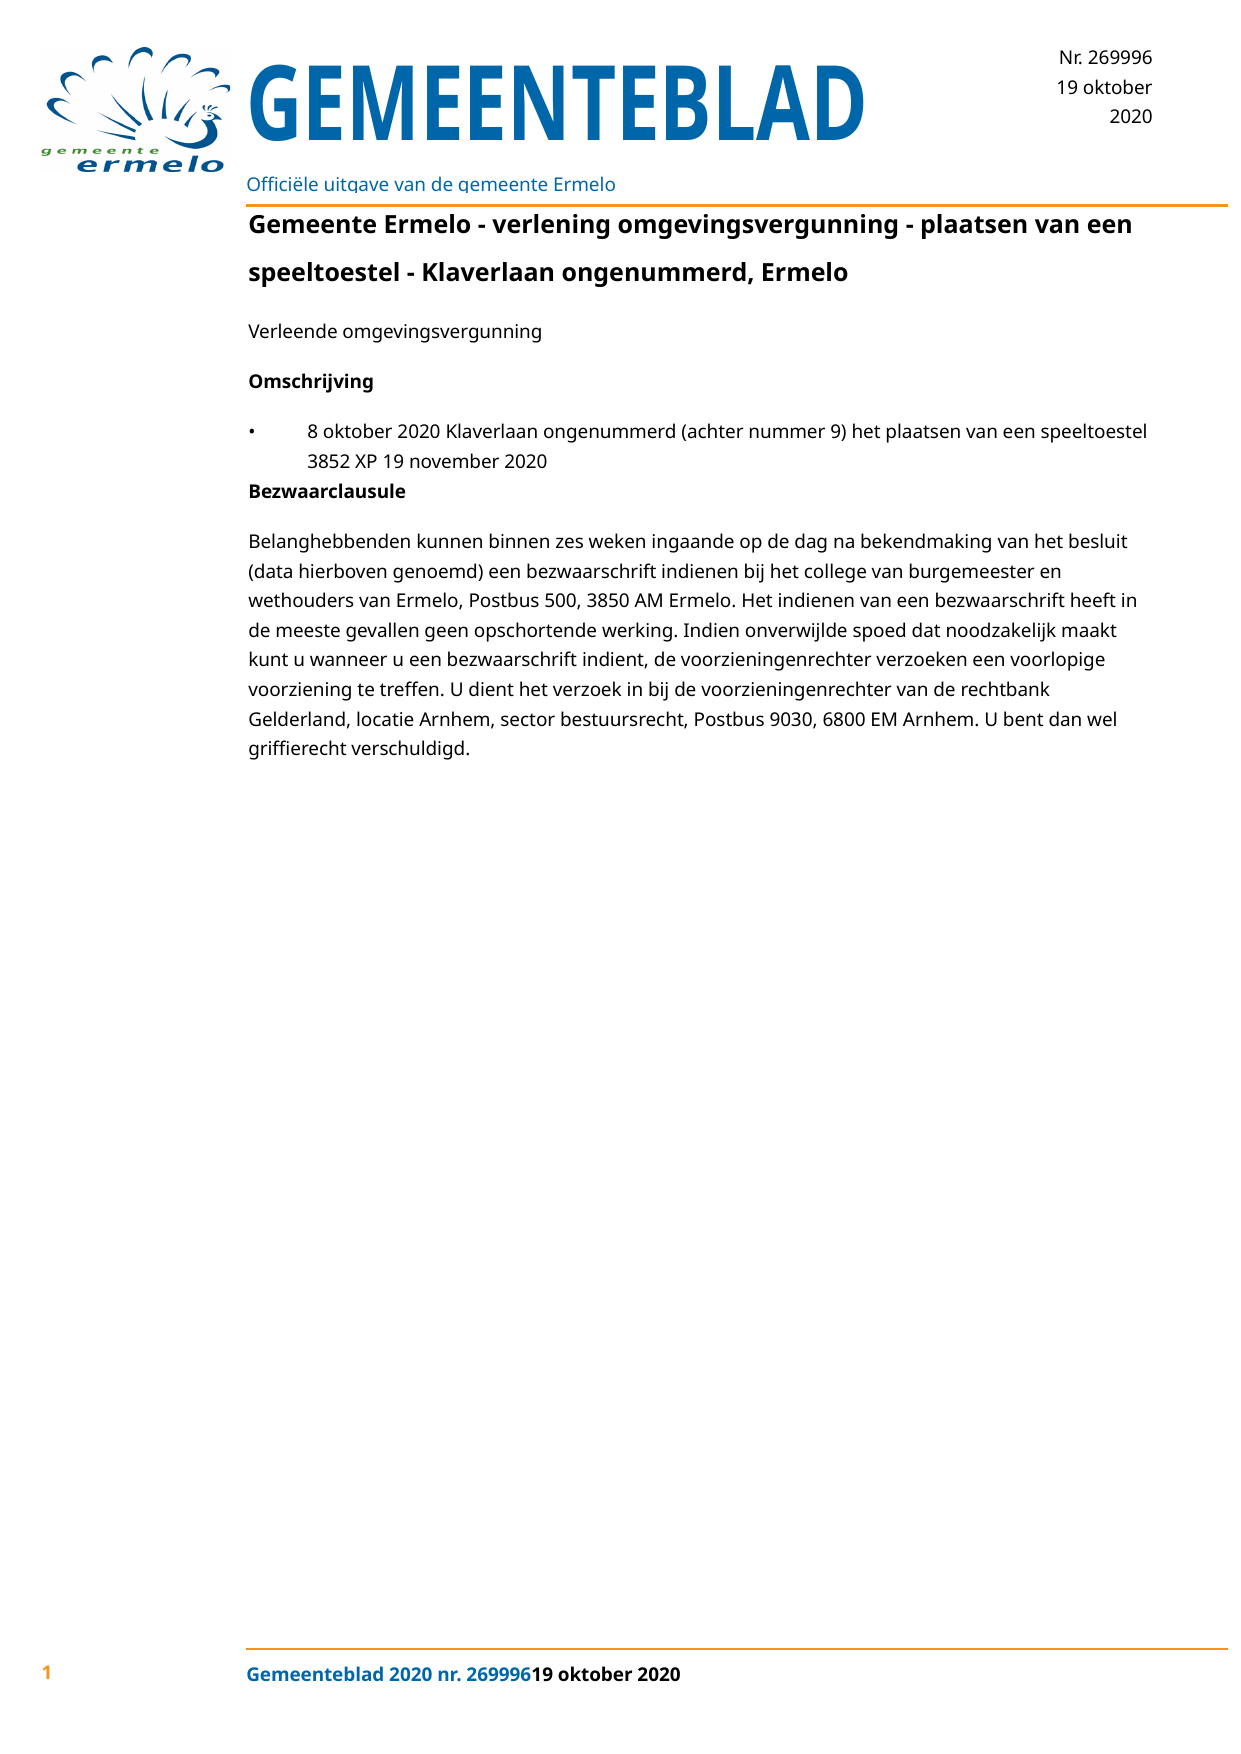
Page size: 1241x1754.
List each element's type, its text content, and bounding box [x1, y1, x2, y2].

text Belanghebbenden kunnen binnen zes weken ingaande op de dag na bekendmaking van het besluit (data hierboven genoemd) een bezwaarschrift indienen bij het college van burgemeester en wethouders van Ermelo, Postbus 500, 3850 AM Ermelo. Het indienen van een bezwaarschrift heeft in de meeste gevallen geen opschortende werking. Indien onverwijlde spoed dat noodzakelijk maakt kunt u wanneer u een bezwaarschrift indient, de voorzieningenrechter verzoeken een voorlopige voorziening te treffen. U dient het verzoek in bij de voorzieningenrechter van de rechtbank Gelderland, locatie Arnhem, sector bestuursrecht, Postbus 9030, 6800 EM Arnhem. U bent dan wel griffierecht verschuldigd. [248, 528, 1152, 761]
list 8 oktober 2020 Klaverlaan ongenummerd (achter nummer 9) het plaatsen van een speeltoestel 3852 XP 19 november 2020 [248, 419, 1152, 474]
text Bezwaarclausule [248, 478, 1152, 504]
picture [41, 47, 231, 172]
text Verleende omgevingsvergunning [248, 318, 1152, 344]
text Gemeente Ermelo - verlening omgevingsvergunning - plaatsen van een speeltoestel - Klaverlaan ongenummerd, Ermelo [248, 207, 1152, 288]
text Omschrijving [248, 368, 1152, 394]
